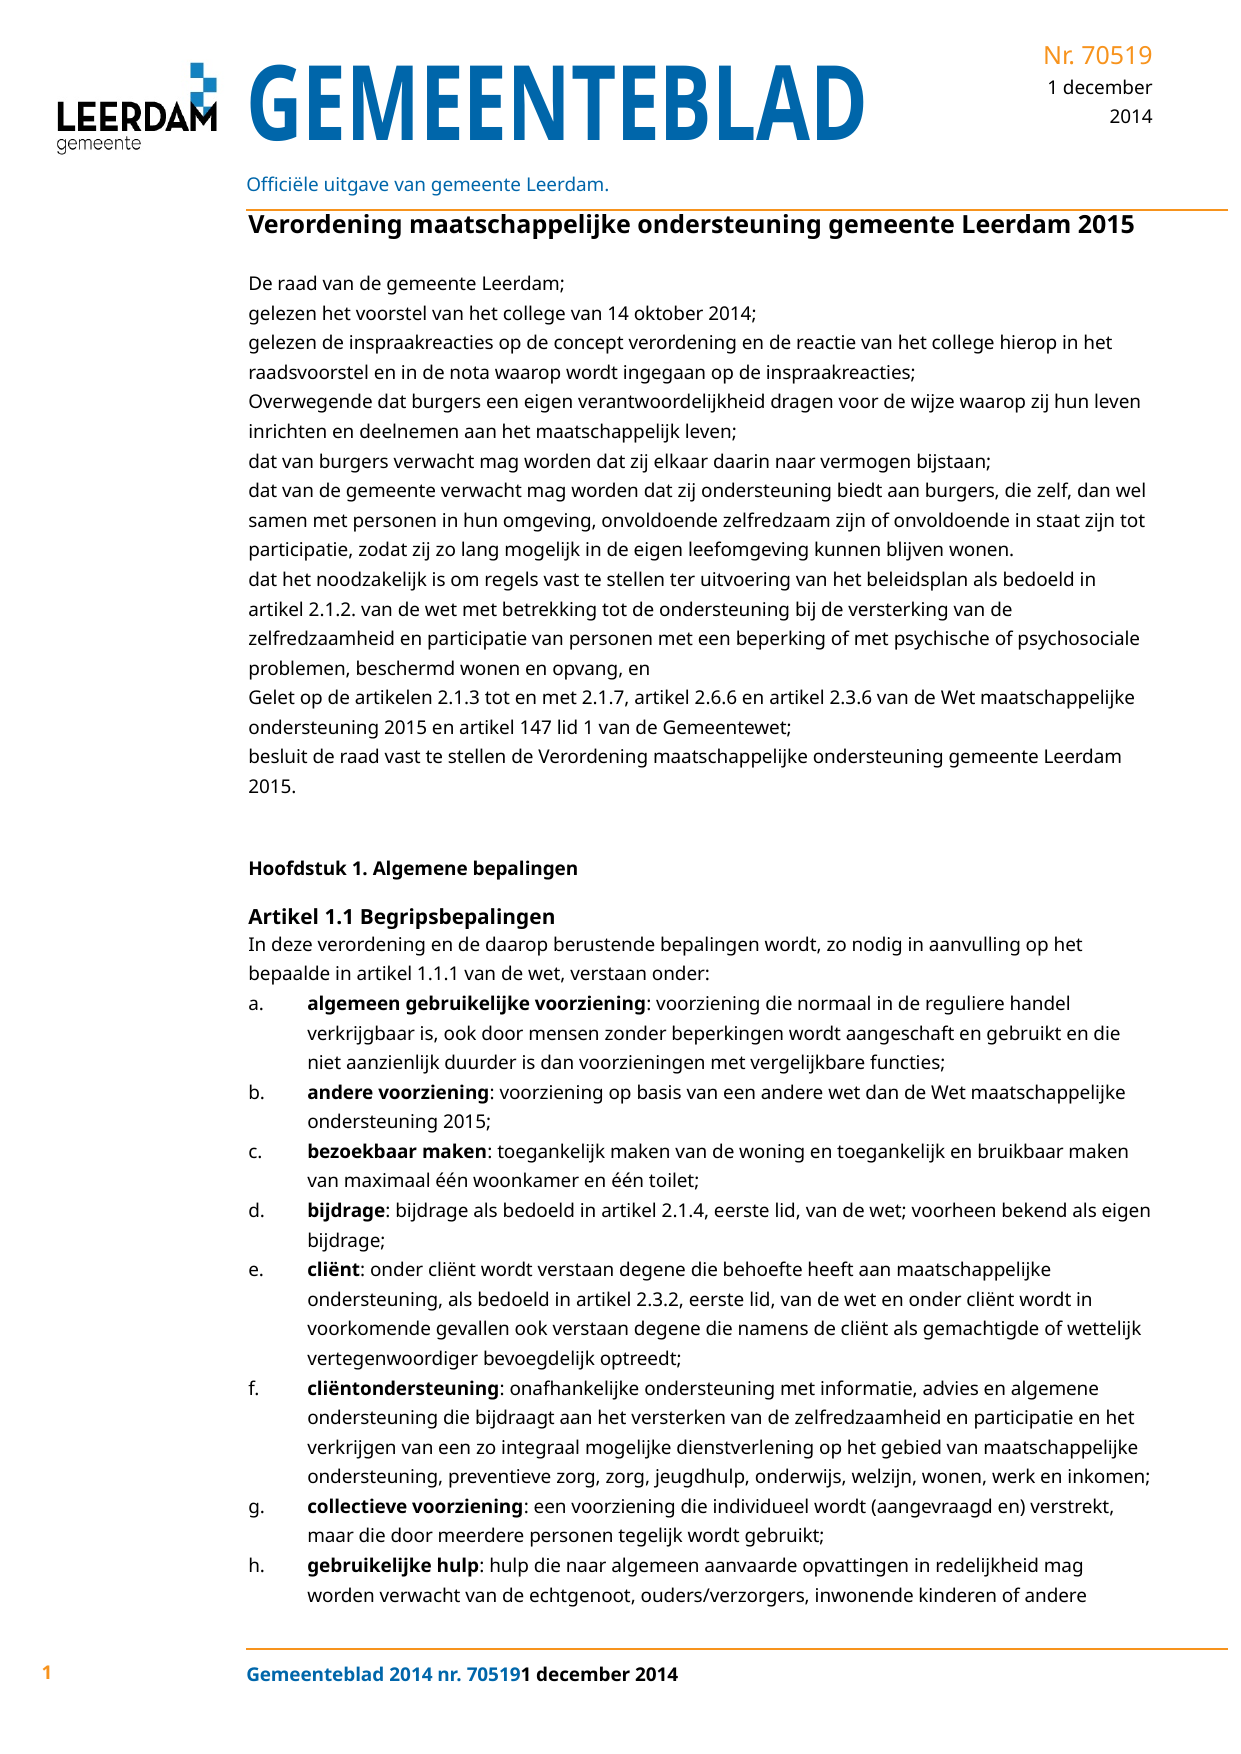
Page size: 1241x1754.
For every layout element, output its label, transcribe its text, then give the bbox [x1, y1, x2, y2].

text dat van burgers verwacht mag worden dat zij elkaar daarin naar vermogen bijstaan; [248, 448, 1152, 473]
text gelezen het voorstel van het college van 14 oktober 2014; [248, 300, 1152, 326]
text besluit de raad vast te stellen de Verordening maatschappelijke ondersteuning gemeente Leerdam 2015. [248, 744, 1152, 799]
text In deze verordening en de daarop berustende bepalingen wordt, zo nodig in aanvulling op het bepaalde in artikel 1.1.1 van de wet, verstaan onder: [248, 931, 1152, 986]
list andere voorziening: voorziening op basis van een andere wet dan de Wet maatschappelijke ondersteuning 2015; [248, 1079, 1152, 1134]
text De raad van de gemeente Leerdam; [248, 270, 1152, 296]
text Gelet op de artikelen 2.1.3 tot en met 2.1.7, artikel 2.6.6 en artikel 2.3.6 van de Wet maatschappelijke ondersteuning 2015 en artikel 147 lid 1 van de Gemeentewet; [248, 684, 1152, 740]
text Overwegende dat burgers een eigen verantwoordelijkheid dragen voor de wijze waarop zij hun leven inrichten en deelnemen aan het maatschappelijk leven; [248, 389, 1152, 444]
list bijdrage: bijdrage als bedoeld in artikel 2.1.4, eerste lid, van de wet; voorheen bekend als eigen bijdrage; [248, 1197, 1152, 1252]
picture [41, 47, 231, 172]
text Hoofdstuk 1. Algemene bepalingen [248, 853, 1152, 882]
list gebruikelijke hulp: hulp die naar algemeen aanvaarde opvattingen in redelijkheid mag worden verwacht van de echtgenoot, ouders/verzorgers, inwonende kinderen of andere [248, 1552, 1152, 1607]
text gelezen de inspraakreacties op de concept verordening en de reactie van het college hierop in het raadsvoorstel en in de nota waarop wordt ingegaan op de inspraakreacties; [248, 329, 1152, 385]
text dat van de gemeente verwacht mag worden dat zij ondersteuning biedt aan burgers, die zelf, dan wel samen met personen in hun omgeving, onvoldoende zelfredzaam zijn of onvoldoende in staat zijn tot participatie, zodat zij zo lang mogelijk in de eigen leefomgeving kunnen blijven wonen. [248, 477, 1152, 562]
list cliënt: onder cliënt wordt verstaan degene die behoefte heeft aan maatschappelijke ondersteuning, als bedoeld in artikel 2.3.2, eerste lid, van de wet en onder cliënt wordt in voorkomende gevallen ook verstaan degene die namens de cliënt als gemachtigde of wettelijk vertegenwoordiger bevoegdelijk optreedt; [248, 1256, 1152, 1371]
text Artikel 1.1 Begripsbepalingen [248, 902, 1152, 931]
list collectieve voorziening: een voorziening die individueel wordt (aangevraagd en) verstrekt, maar die door meerdere personen tegelijk wordt gebruikt; [248, 1493, 1152, 1548]
list cliëntondersteuning: onafhankelijke ondersteuning met informatie, advies en algemene ondersteuning die bijdraagt aan het versterken van de zelfredzaamheid en participatie en het verkrijgen van een zo integraal mogelijke dienstverlening op het gebied van maatschappelijke ondersteuning, preventieve zorg, zorg, jeugdhulp, onderwijs, welzijn, wonen, werk en inkomen; [248, 1375, 1152, 1489]
list bezoekbaar maken: toegankelijk maken van de woning en toegankelijk en bruikbaar maken van maximaal één woonkamer en één toilet; [248, 1138, 1152, 1193]
text dat het noodzakelijk is om regels vast te stellen ter uitvoering van het beleidsplan als bedoeld in artikel 2.1.2. van de wet met betrekking tot de ondersteuning bij de versterking van de zelfredzaamheid en participatie van personen met een beperking of met psychische of psychosociale problemen, beschermd wonen en opvang, en [248, 566, 1152, 681]
text Verordening maatschappelijke ondersteuning gemeente Leerdam 2015 [248, 211, 1152, 241]
list algemeen gebruikelijke voorziening: voorziening die normaal in de reguliere handel verkrijgbaar is, ook door mensen zonder beperkingen wordt aangeschaft en gebruikt en die niet aanzienlijk duurder is dan voorzieningen met vergelijkbare functies; [248, 990, 1152, 1075]
